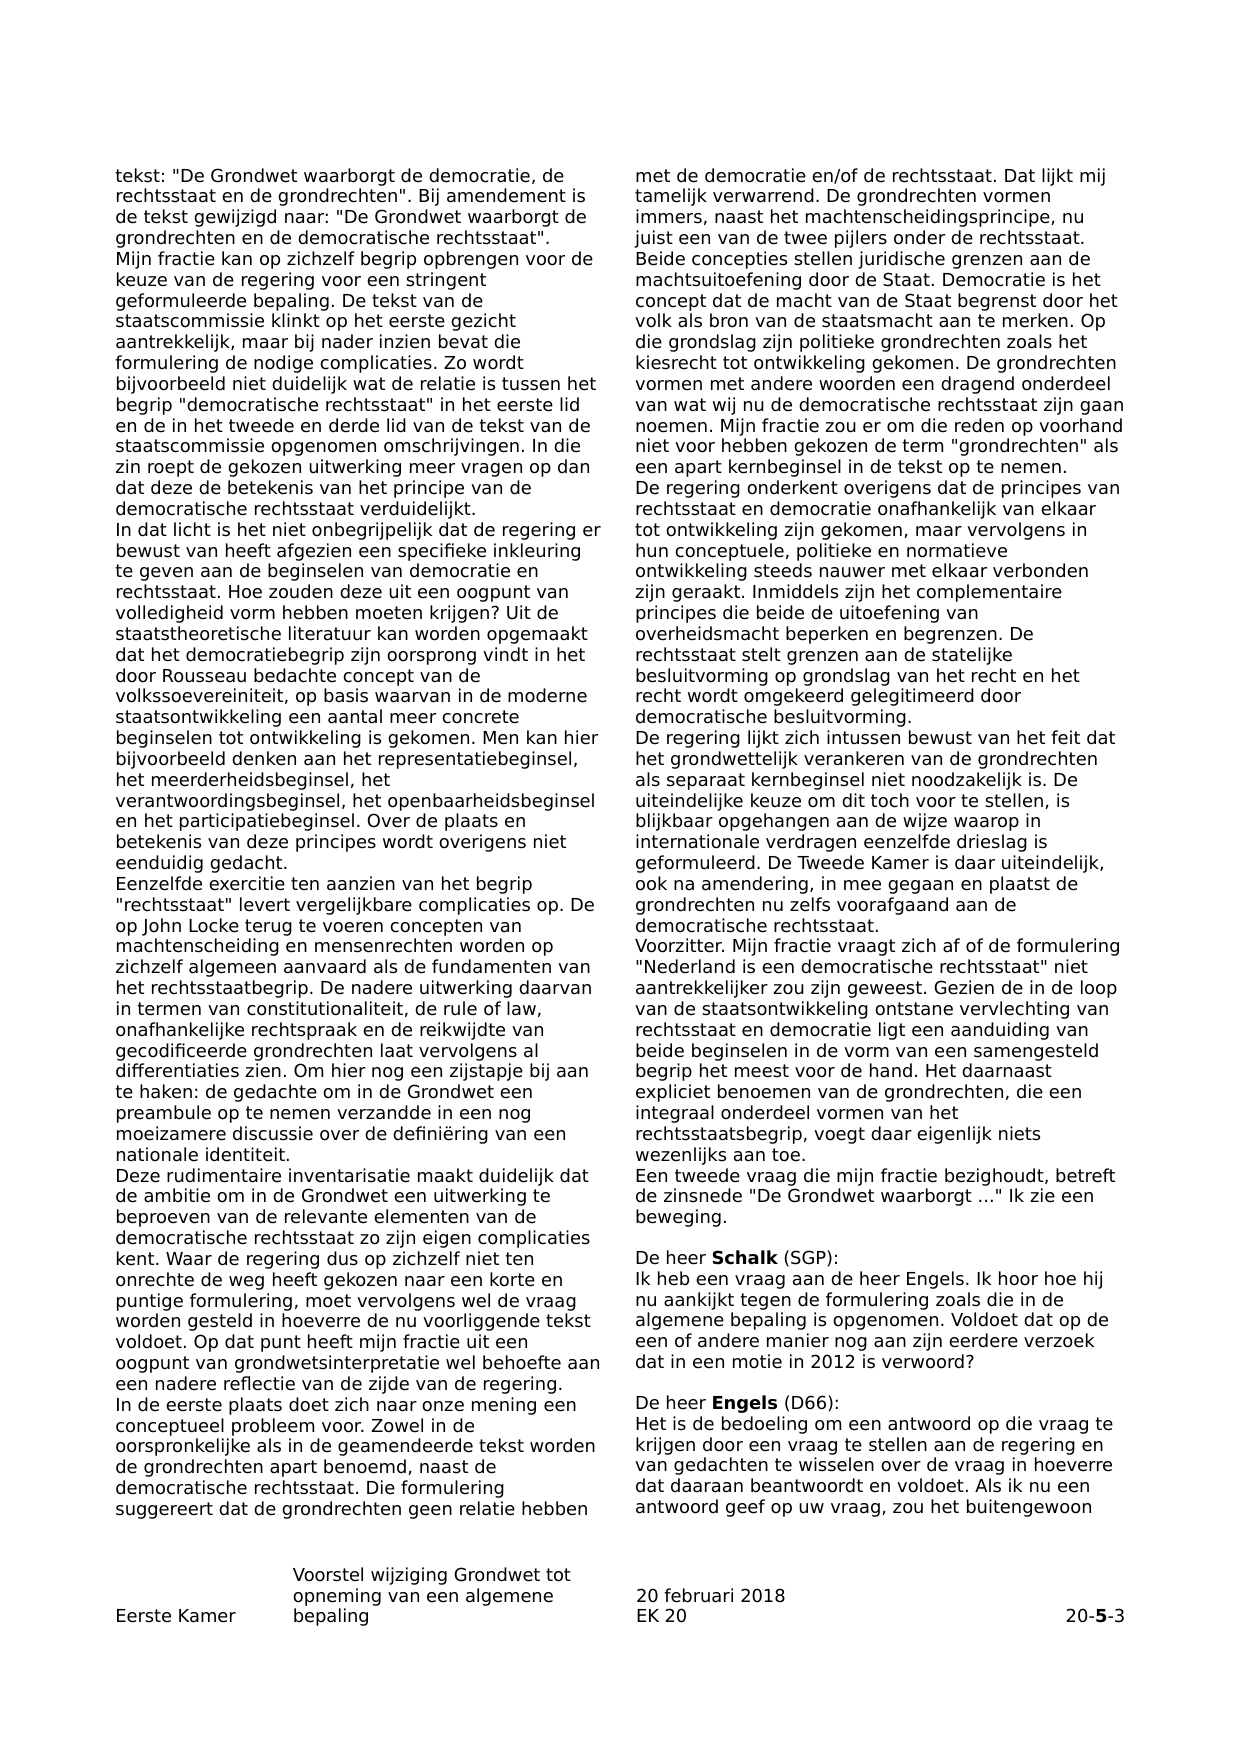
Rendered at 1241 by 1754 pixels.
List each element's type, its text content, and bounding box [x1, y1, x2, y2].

text De regering onderkent overigens dat de principes van rechtsstaat en democratie onafhankelijk van elkaar tot ontwikkeling zijn gekomen, maar vervolgens in hun conceptuele, politieke en normatieve ontwikkeling steeds nauwer met elkaar verbonden zijn geraakt. Inmiddels zijn het complementaire principes die beide de uitoefening van overheidsmacht beperken en begrenzen. De rechtsstaat stelt grenzen aan de statelijke besluitvorming op grondslag van het recht en het recht wordt omgekeerd gelegitimeerd door democratische besluitvorming. [635, 478, 1125, 728]
text Voorzitter. Mijn fractie vraagt zich af of de formulering "Nederland is een democratische rechtsstaat" niet aantrekkelijker zou zijn geweest. Gezien de in de loop van de staatsontwikkeling ontstane vervlechting van rechtsstaat en democratie ligt een aanduiding van beide beginselen in de vorm van een samengesteld begrip het meest voor de hand. Het daarnaast expliciet benoemen van de grondrechten, die een integraal onderdeel vormen van het rechtsstaatsbegrip, voegt daar eigenlijk niets wezenlijks aan toe. [635, 936, 1125, 1165]
text In de eerste plaats doet zich naar onze mening een conceptueel probleem voor. Zowel in de oorspronkelijke als in de geamendeerde tekst worden de grondrechten apart benoemd, naast de democratische rechtsstaat. Die formulering suggereert dat de grondrechten geen relatie hebben [115, 1394, 605, 1519]
text Ik heb een vraag aan de heer Engels. Ik hoor hoe hij nu aankijkt tegen de formulering zoals die in de algemene bepaling is opgenomen. Voldoet dat op de een of andere manier nog aan zijn eerdere verzoek dat in een motie in 2012 is verwoord? [635, 1268, 1125, 1373]
text Mijn fractie kan op zichzelf begrip opbrengen voor de keuze van de regering voor een stringent geformuleerde bepaling. De tekst van de staatscommissie klinkt op het eerste gezicht aantrekkelijk, maar bij nader inzien bevat die formulering de nodige complicaties. Zo wordt bijvoorbeeld niet duidelijk wat de relatie is tussen het begrip "democratische rechtsstaat" in het eerste lid en de in het tweede en derde lid van de tekst van de staatscommissie opgenomen omschrijvingen. In die zin roept de gekozen uitwerking meer vragen op dan dat deze de betekenis van het principe van de democratische rechtsstaat verduidelijkt. [115, 249, 605, 519]
text Deze rudimentaire inventarisatie maakt duidelijk dat de ambitie om in de Grondwet een uitwerking te beproeven van de relevante elementen van de democratische rechtsstaat zo zijn eigen complicaties kent. Waar de regering dus op zichzelf niet ten onrechte de weg heeft gekozen naar een korte en puntige formulering, moet vervolgens wel de vraag worden gesteld in hoeverre de nu voorliggende tekst voldoet. Op dat punt heeft mijn fractie uit een oogpunt van grondwetsinterpretatie wel behoefte aan een nadere reflectie van de zijde van de regering. [115, 1165, 605, 1394]
text met de democratie en/of de rechtsstaat. Dat lijkt mij tamelijk verwarrend. De grondrechten vormen immers, naast het machtenscheidingsprincipe, nu juist een van de twee pijlers onder de rechtsstaat. Beide concepties stellen juridische grenzen aan de machtsuitoefening door de Staat. Democratie is het concept dat de macht van de Staat begrenst door het volk als bron van de staatsmacht aan te merken. Op die grondslag zijn politieke grondrechten zoals het kiesrecht tot ontwikkeling gekomen. De grondrechten vormen met andere woorden een dragend onderdeel van wat wij nu de democratische rechtsstaat zijn gaan noemen. Mijn fractie zou er om die reden op voorhand niet voor hebben gekozen de term "grondrechten" als een apart kernbeginsel in de tekst op te nemen. [635, 165, 1125, 478]
text De heer Schalk (SGP): [635, 1248, 1125, 1268]
text De heer Engels (D66): [635, 1393, 1125, 1413]
text Eenzelfde exercitie ten aanzien van het begrip "rechtsstaat" levert vergelijkbare complicaties op. De op John Locke terug te voeren concepten van machtenscheiding en mensenrechten worden op zichzelf algemeen aanvaard als de fundamenten van het rechtsstaatbegrip. De nadere uitwerking daarvan in termen van constitutionaliteit, de rule of law, onafhankelijke rechtspraak en de reikwijdte van gecodificeerde grondrechten laat vervolgens al differentiaties zien. Om hier nog een zijstapje bij aan te haken: de gedachte om in de Grondwet een preambule op te nemen verzandde in een nog moeizamere discussie over de definiëring van een nationale identiteit. [115, 874, 605, 1165]
text In dat licht is het niet onbegrijpelijk dat de regering er bewust van heeft afgezien een specifieke inkleuring te geven aan de beginselen van democratie en rechtsstaat. Hoe zouden deze uit een oogpunt van volledigheid vorm hebben moeten krijgen? Uit de staatstheoretische literatuur kan worden opgemaakt dat het democratiebegrip zijn oorsprong vindt in het door Rousseau bedachte concept van de volkssoevereiniteit, op basis waarvan in de moderne staatsontwikkeling een aantal meer concrete beginselen tot ontwikkeling is gekomen. Men kan hier bijvoorbeeld denken aan het representatiebeginsel, het meerderheidsbeginsel, het verantwoordingsbeginsel, het openbaarheidsbeginsel en het participatiebeginsel. Over de plaats en betekenis van deze principes wordt overigens niet eenduidig gedacht. [115, 519, 605, 874]
text De regering lijkt zich intussen bewust van het feit dat het grondwettelijk verankeren van de grondrechten als separaat kernbeginsel niet noodzakelijk is. De uiteindelijke keuze om dit toch voor te stellen, is blijkbaar opgehangen aan de wijze waarop in internationale verdragen eenzelfde drieslag is geformuleerd. De Tweede Kamer is daar uiteindelijk, ook na amendering, in mee gegaan en plaatst de grondrechten nu zelfs voorafgaand aan de democratische rechtsstaat. [635, 728, 1125, 936]
text Het is de bedoeling om een antwoord op die vraag te krijgen door een vraag te stellen aan de regering en van gedachten te wisselen over de vraag in hoeverre dat daaraan beantwoordt en voldoet. Als ik nu een antwoord geef op uw vraag, zou het buitengewoon [635, 1413, 1125, 1518]
text Een tweede vraag die mijn fractie bezighoudt, betreft de zinsnede "De Grondwet waarborgt ..." Ik zie een beweging. [635, 1165, 1125, 1228]
text tekst: "De Grondwet waarborgt de democratie, de rechtsstaat en de grondrechten". Bij amendement is de tekst gewijzigd naar: "De Grondwet waarborgt de grondrechten en de democratische rechtsstaat". [115, 165, 605, 249]
